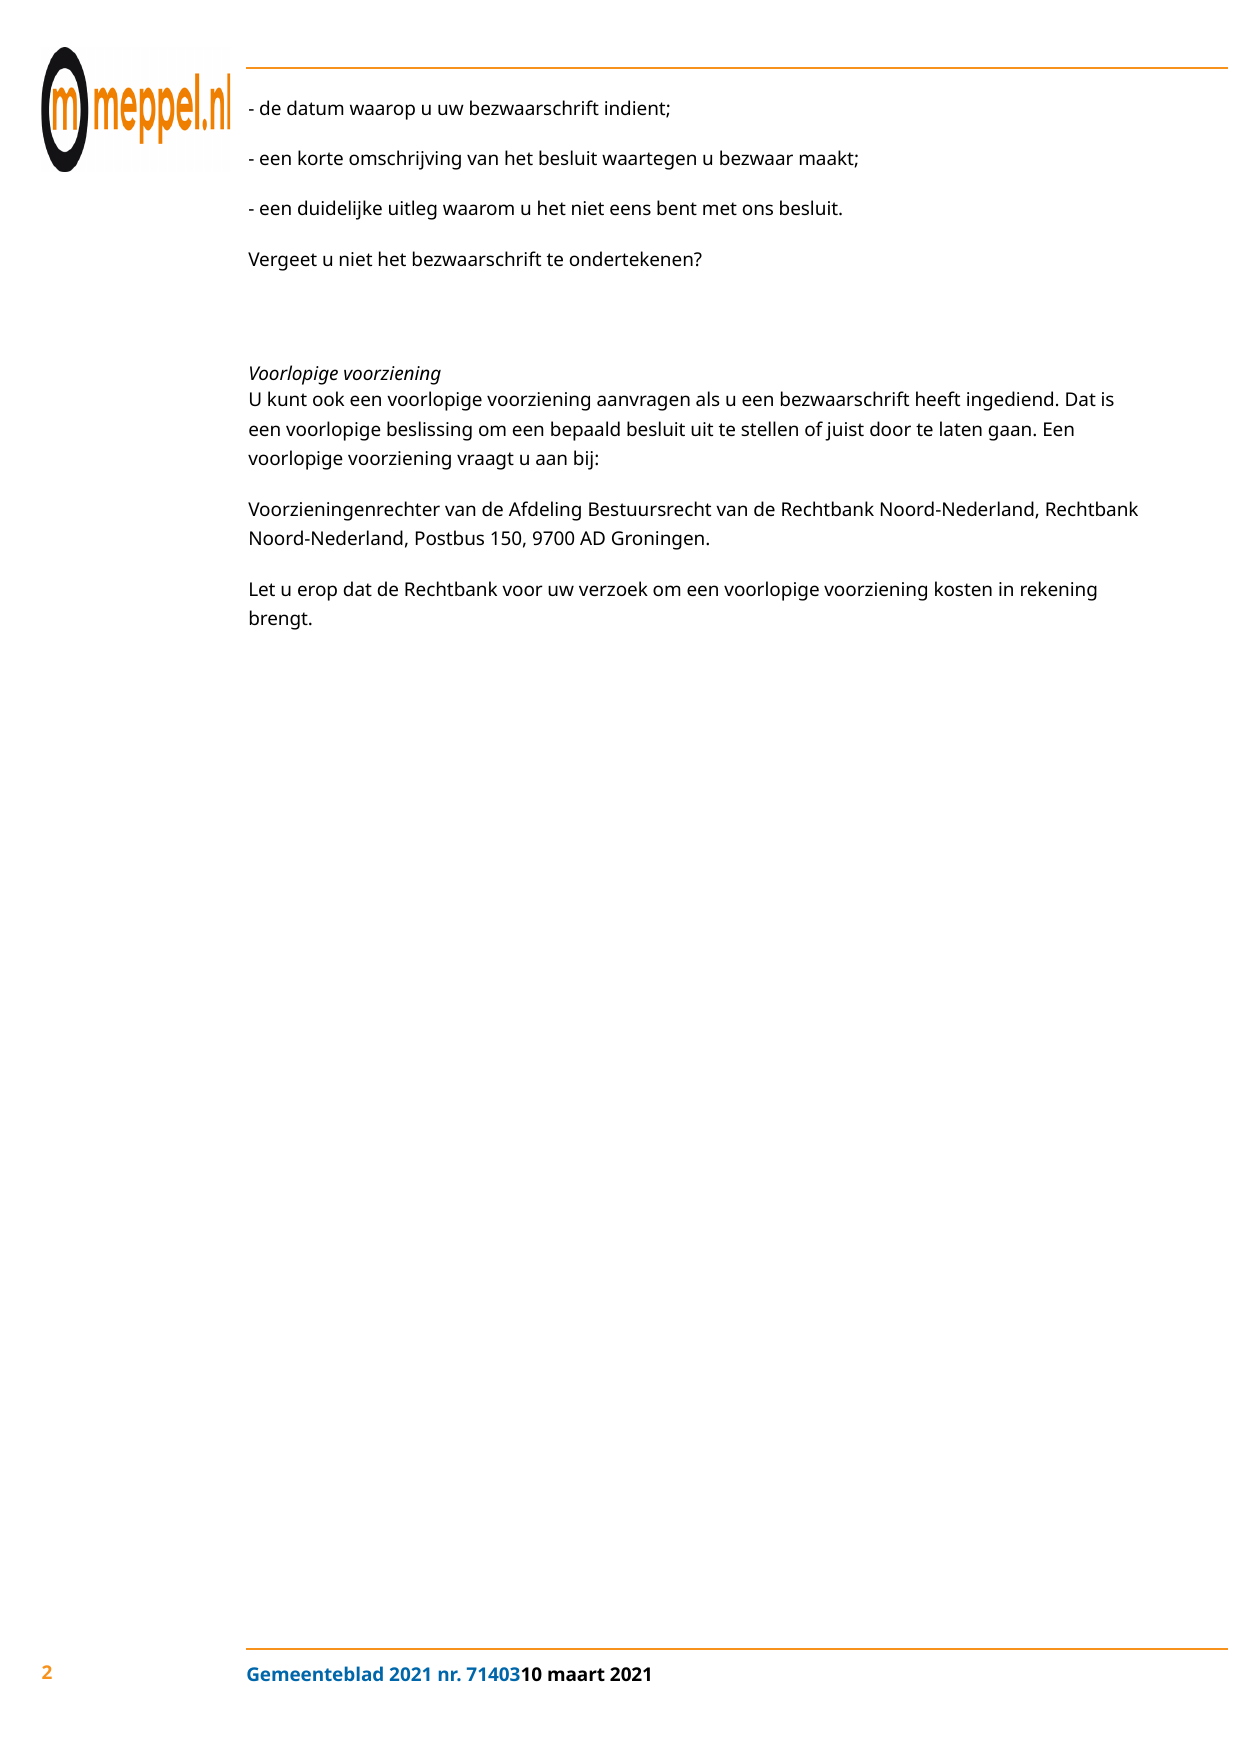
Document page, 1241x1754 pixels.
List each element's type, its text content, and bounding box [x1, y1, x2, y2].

picture [41, 47, 231, 172]
text - de datum waarop u uw bezwaarschrift indient; [248, 95, 1152, 121]
text Voorzieningenrechter van de Afdeling Bestuursrecht van de Rechtbank Noord-Nederland, Rechtbank Noord-Nederland, Postbus 150, 9700 AD Groningen. [248, 496, 1152, 551]
text U kunt ook een voorlopige voorziening aanvragen als u een bezwaarschrift heeft ingediend. Dat is een voorlopige beslissing om een bepaald besluit uit te stellen of juist door te laten gaan. Een voorlopige voorziening vraagt u aan bij: [248, 386, 1152, 471]
text - een duidelijke uitleg waarom u het niet eens bent met ons besluit. [248, 196, 1152, 221]
text Let u erop dat de Rechtbank voor uw verzoek om een voorlopige voorziening kosten in rekening brengt. [248, 576, 1152, 631]
text Vergeet u niet het bezwaarschrift te ondertekenen? [248, 246, 1152, 272]
text Voorlopige voorziening [248, 360, 1152, 386]
text - een korte omschrijving van het besluit waartegen u bezwaar maakt; [248, 145, 1152, 171]
